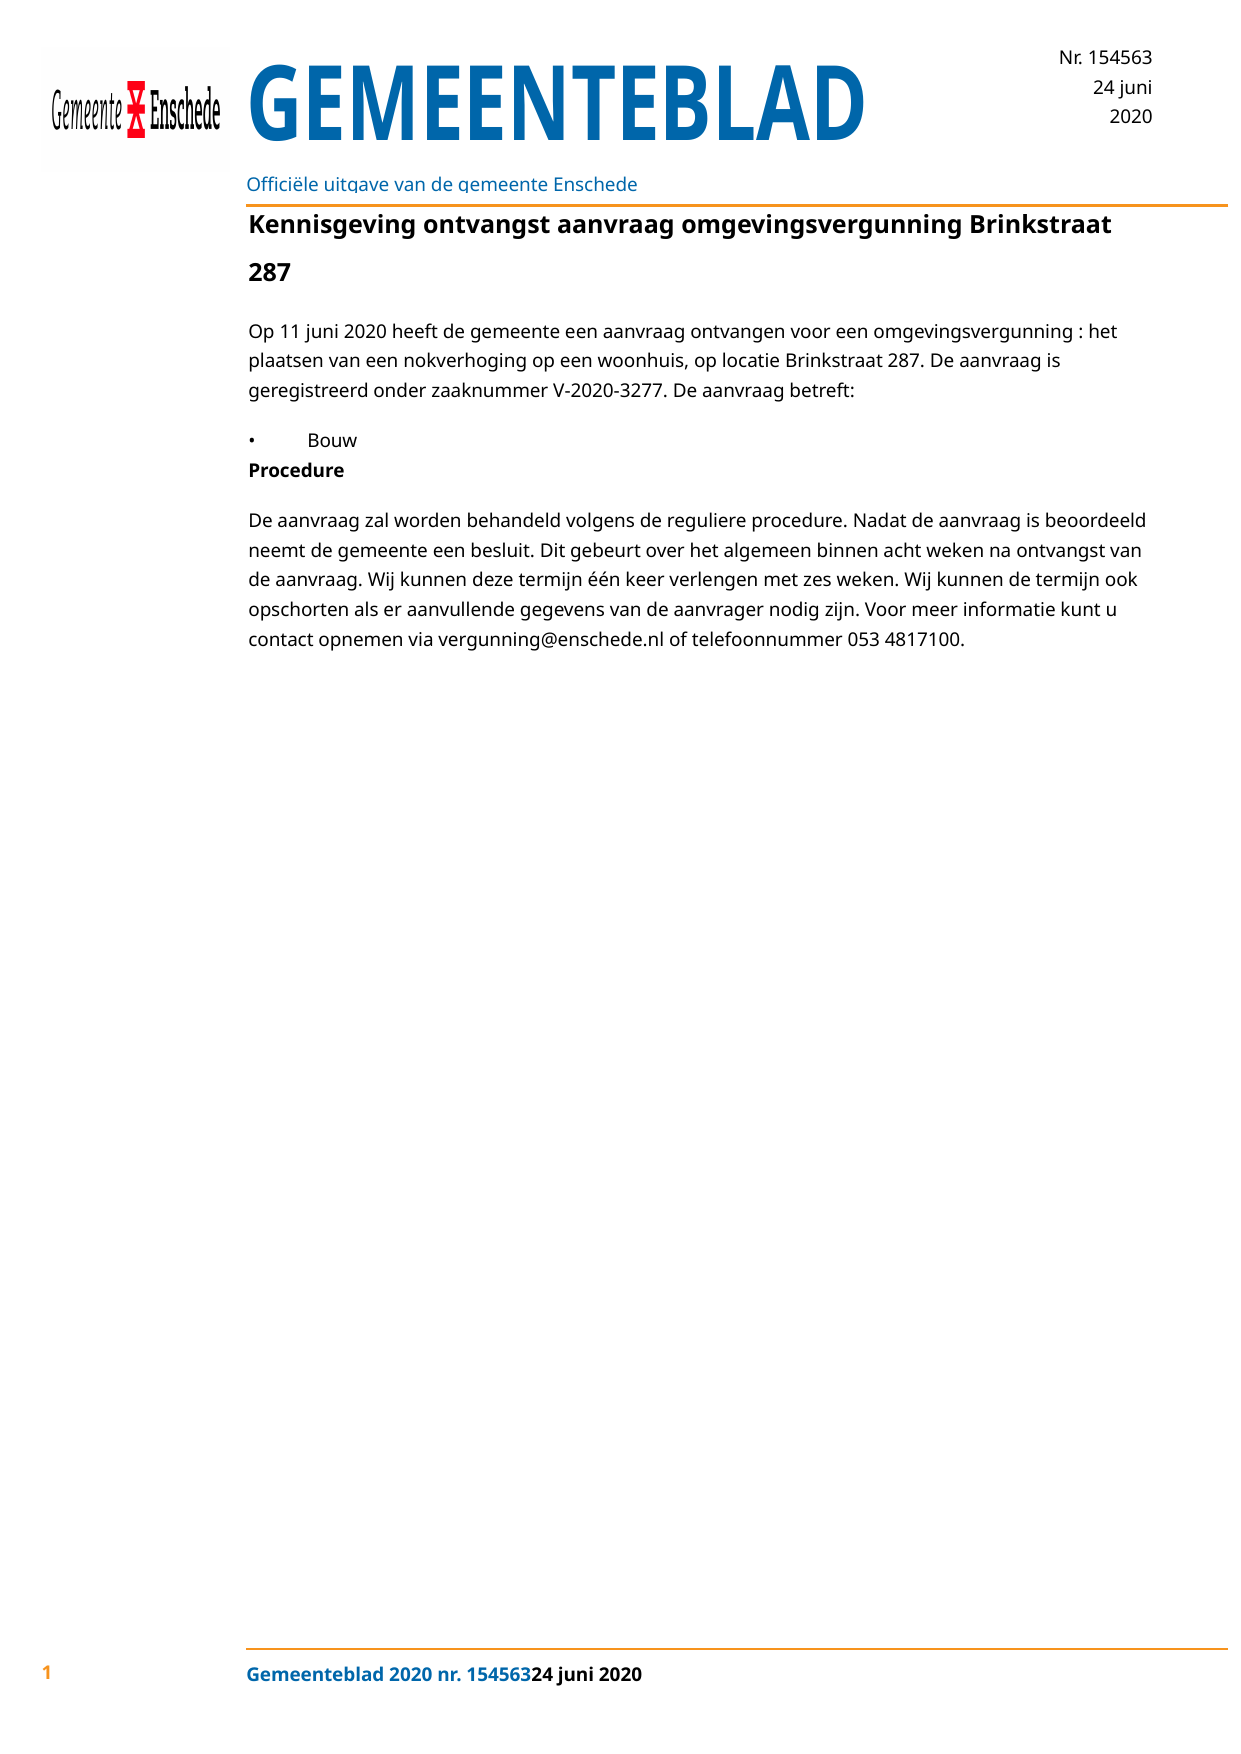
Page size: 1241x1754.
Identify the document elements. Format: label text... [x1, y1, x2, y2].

list Bouw [248, 427, 1152, 453]
text Kennisgeving ontvangst aanvraag omgevingsvergunning Brinkstraat 287 [248, 207, 1152, 288]
text Op 11 juni 2020 heeft de gemeente een aanvraag ontvangen voor een omgevingsvergunning : het plaatsen van een nokverhoging op een woonhuis, op locatie Brinkstraat 287. De aanvraag is geregistreerd onder zaaknummer V-2020-3277. De aanvraag betreft: [248, 318, 1152, 403]
text De aanvraag zal worden behandeld volgens de reguliere procedure. Nadat de aanvraag is beoordeeld neemt de gemeente een besluit. Dit gebeurt over het algemeen binnen acht weken na ontvangst van de aanvraag. Wij kunnen deze termijn één keer verlengen met zes weken. Wij kunnen de termijn ook opschorten als er aanvullende gegevens van de aanvrager nodig zijn. Voor meer informatie kunt u contact opnemen via vergunning@enschede.nl of telefoonnummer 053 4817100. [248, 507, 1152, 652]
picture [41, 47, 231, 172]
text Procedure [248, 457, 1152, 483]
